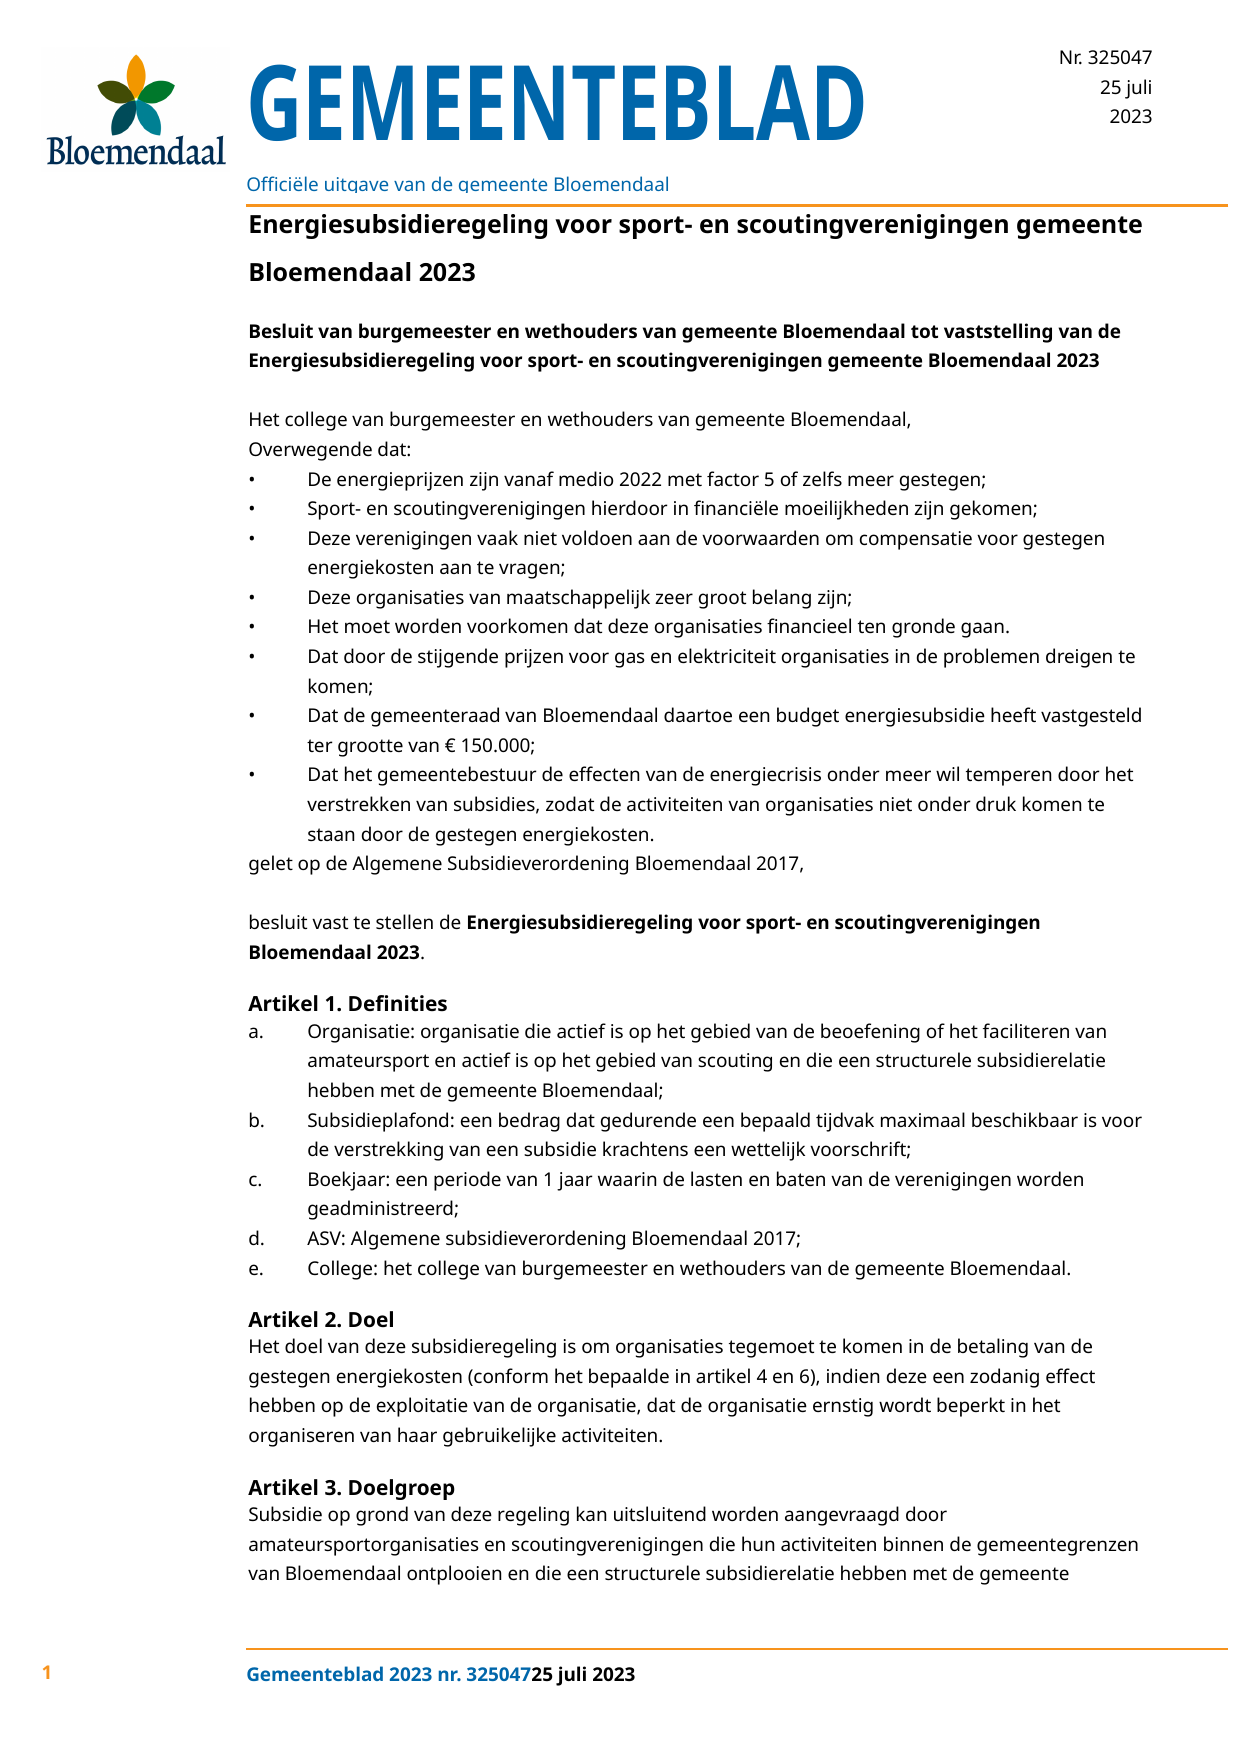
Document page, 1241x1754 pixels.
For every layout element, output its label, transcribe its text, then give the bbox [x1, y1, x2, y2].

text Artikel 2. Doel [248, 1305, 1152, 1333]
list College: het college van burgemeester en wethouders van de gemeente Bloemendaal. [248, 1255, 1152, 1280]
text Het college van burgemeester en wethouders van gemeente Bloemendaal, [248, 407, 1152, 432]
text Overwegende dat: [248, 436, 1152, 462]
text gelet op de Algemene Subsidieverordening Bloemendaal 2017, [248, 850, 1152, 876]
list Organisatie: organisatie die actief is op het gebied van de beoefening of het faciliteren van amateursport en actief is op het gebied van scouting en die een structurele subsidierelatie hebben met de gemeente Bloemendaal; [248, 1018, 1152, 1103]
text Energiesubsidieregeling voor sport- en scoutingverenigingen gemeente Bloemendaal 2023 [248, 207, 1152, 288]
list Deze organisaties van maatschappelijk zeer groot belang zijn; [248, 584, 1152, 610]
picture [41, 47, 231, 172]
text Artikel 1. Definities [248, 989, 1152, 1018]
text Het doel van deze subsidieregeling is om organisaties tegemoet te komen in de betaling van de gestegen energiekosten (conform het bepaalde in artikel 4 en 6), indien deze een zodanig effect hebben op de exploitatie van de organisatie, dat de organisatie ernstig wordt beperkt in het organiseren van haar gebruikelijke activiteiten. [248, 1333, 1152, 1448]
list Subsidieplafond: een bedrag dat gedurende een bepaald tijdvak maximaal beschikbaar is voor de verstrekking van een subsidie krachtens een wettelijk voorschrift; [248, 1107, 1152, 1162]
text Artikel 3. Doelgroep [248, 1473, 1152, 1501]
list Dat de gemeenteraad van Bloemendaal daartoe een budget energiesubsidie heeft vastgesteld ter grootte van € 150.000; [248, 702, 1152, 758]
text besluit vast te stellen de Energiesubsidieregeling voor sport- en scoutingverenigingen Bloemendaal 2023. [248, 909, 1152, 965]
list De energieprijzen zijn vanaf medio 2022 met factor 5 of zelfs meer gestegen; [248, 466, 1152, 492]
list ASV: Algemene subsidieverordening Bloemendaal 2017; [248, 1225, 1152, 1251]
list Het moet worden voorkomen dat deze organisaties financieel ten gronde gaan. [248, 614, 1152, 639]
list Sport- en scoutingverenigingen hierdoor in financiële moeilijkheden zijn gekomen; [248, 495, 1152, 521]
list Boekjaar: een periode van 1 jaar waarin de lasten en baten van de verenigingen worden geadministreerd; [248, 1166, 1152, 1221]
text Subsidie op grond van deze regeling kan uitsluitend worden aangevraagd door amateursportorganisaties en scoutingverenigingen die hun activiteiten binnen de gemeentegrenzen van Bloemendaal ontplooien en die een structurele subsidierelatie hebben met de gemeente [248, 1501, 1152, 1586]
list Dat het gemeentebestuur de effecten van de energiecrisis onder meer wil temperen door het verstrekken van subsidies, zodat de activiteiten van organisaties niet onder druk komen te staan door de gestegen energiekosten. [248, 762, 1152, 847]
list Deze verenigingen vaak niet voldoen aan de voorwaarden om compensatie voor gestegen energiekosten aan te vragen; [248, 525, 1152, 580]
list Dat door de stijgende prijzen voor gas en elektriciteit organisaties in de problemen dreigen te komen; [248, 643, 1152, 699]
text Besluit van burgemeester en wethouders van gemeente Bloemendaal tot vaststelling van de Energiesubsidieregeling voor sport- en scoutingverenigingen gemeente Bloemendaal 2023 [248, 318, 1152, 373]
